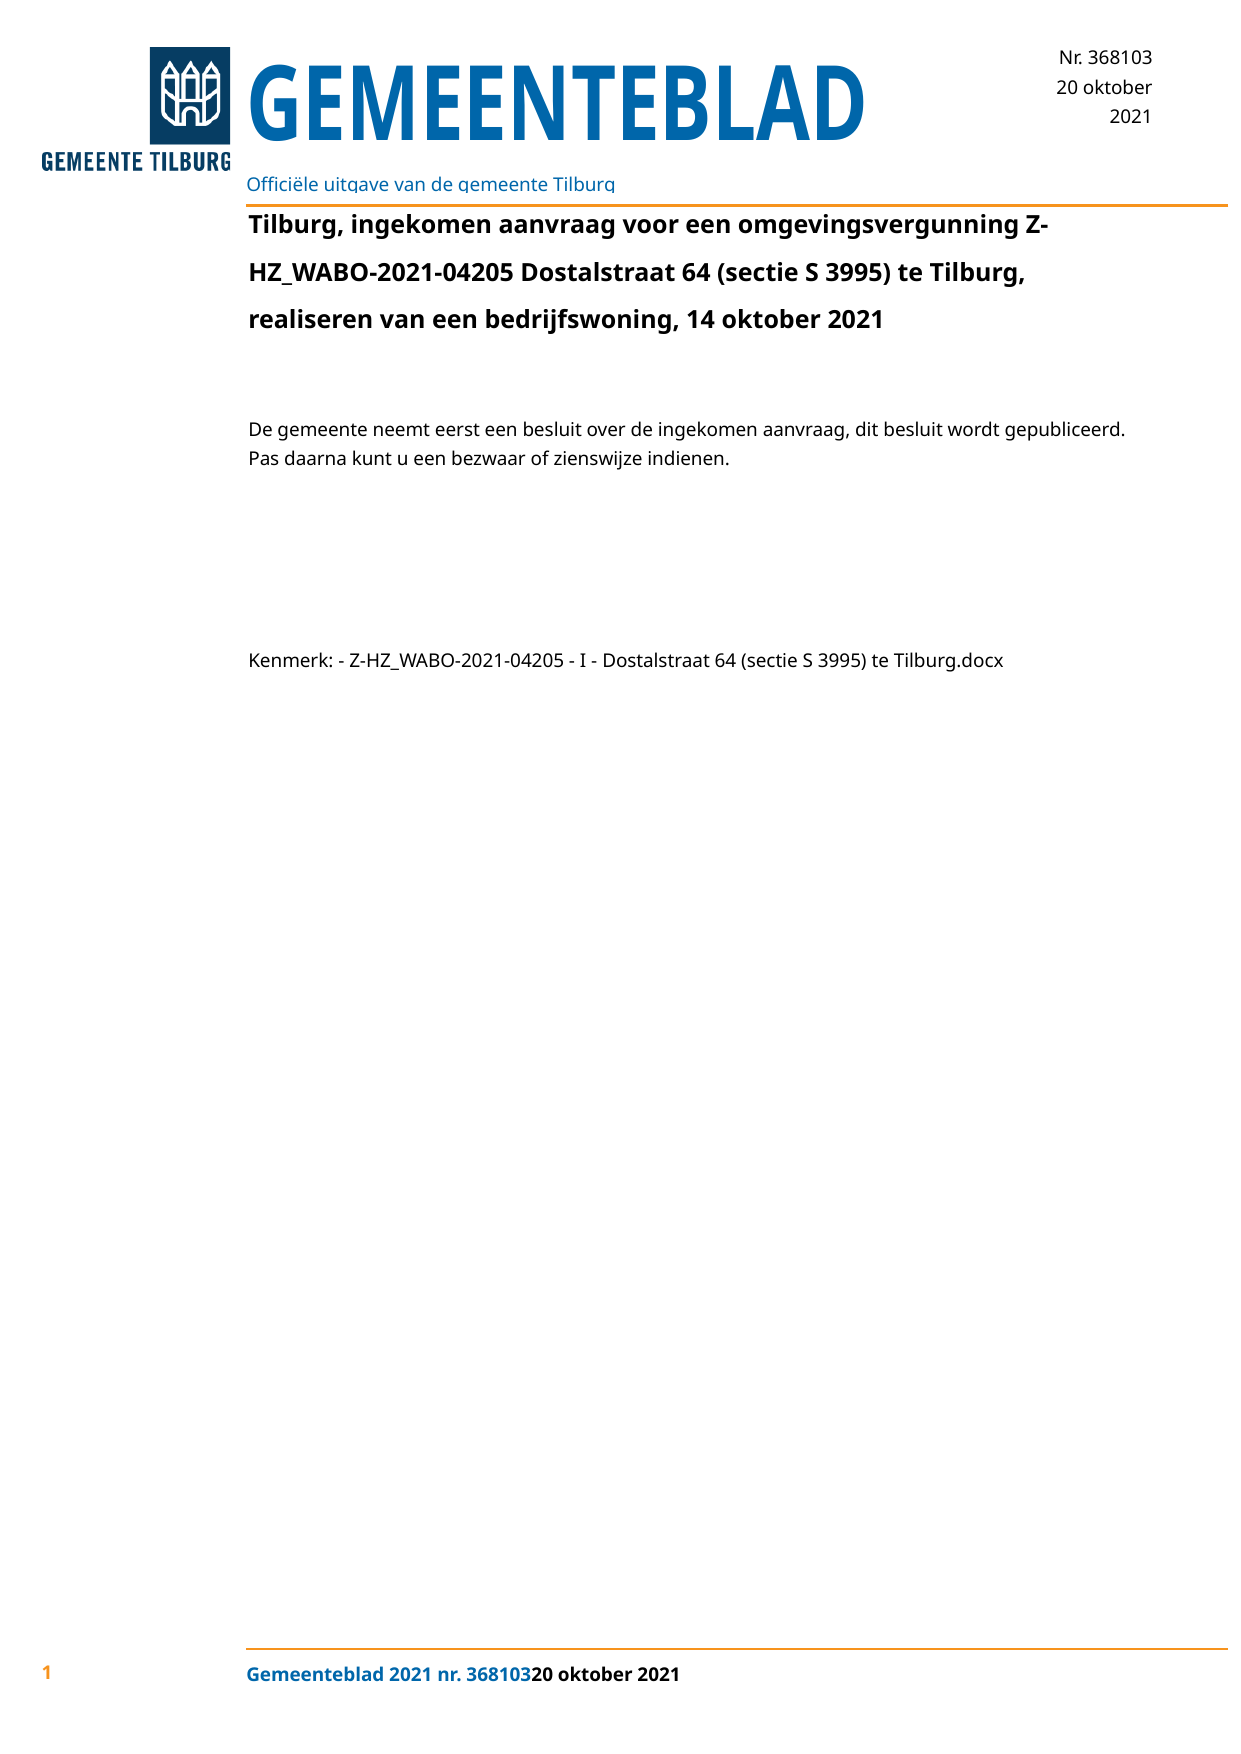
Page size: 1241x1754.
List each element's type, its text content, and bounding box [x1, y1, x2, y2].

text Kenmerk: - Z-HZ_WABO-2021-04205 - I - Dostalstraat 64 (sectie S 3995) te Tilburg.docx [248, 647, 1152, 673]
picture [41, 47, 231, 172]
text De gemeente neemt eerst een besluit over de ingekomen aanvraag, dit besluit wordt gepubliceerd. Pas daarna kunt u een bezwaar of zienswijze indienen. [248, 416, 1152, 471]
text Tilburg, ingekomen aanvraag voor een omgevingsvergunning Z-HZ_WABO-2021-04205 Dostalstraat 64 (sectie S 3995) te Tilburg, realiseren van een bedrijfswoning, 14 oktober 2021 [248, 207, 1152, 336]
